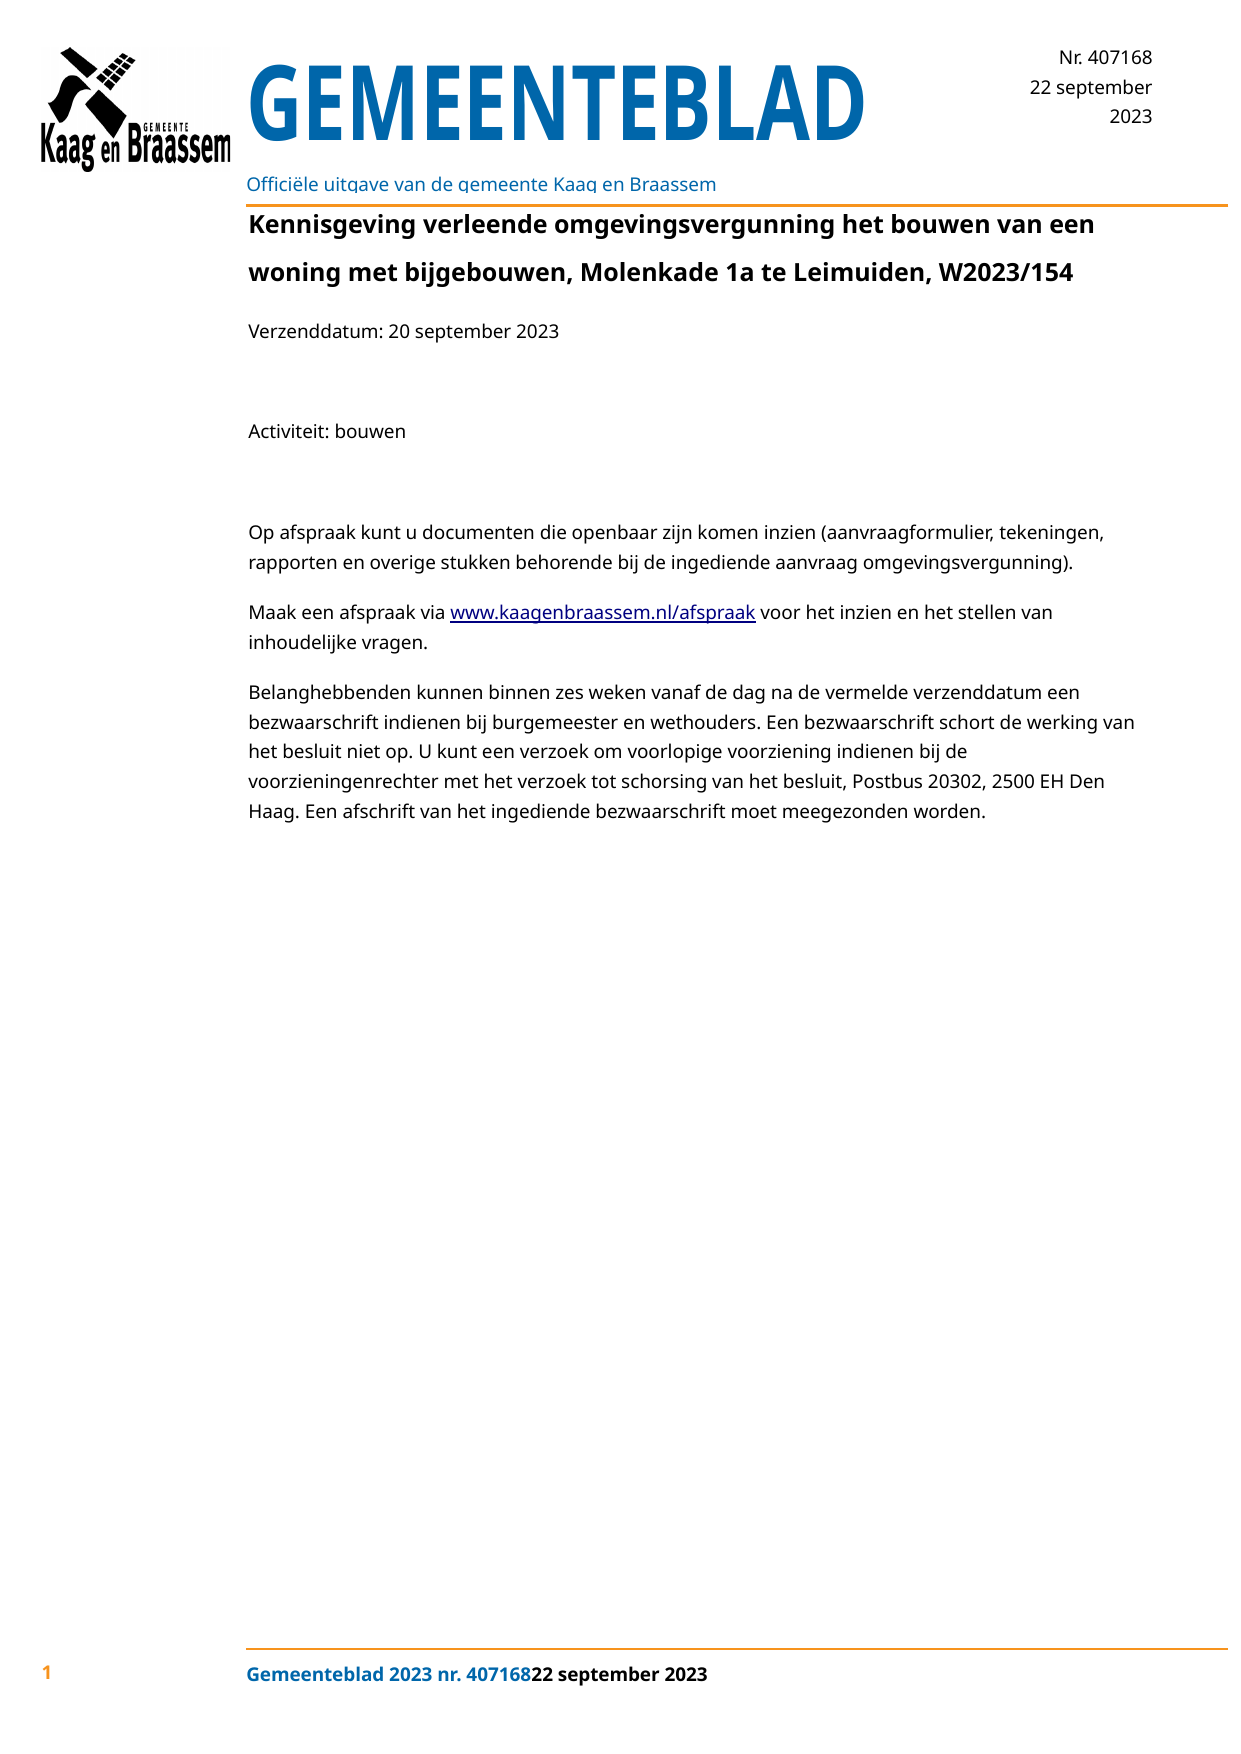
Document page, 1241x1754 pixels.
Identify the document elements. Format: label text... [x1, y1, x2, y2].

text Activiteit: bouwen [248, 419, 1152, 444]
text Kennisgeving verleende omgevingsvergunning het bouwen van een woning met bijgebouwen, Molenkade 1a te Leimuiden, W2023/154 [248, 207, 1152, 288]
text Maak een afspraak via www.kaagenbraassem.nl/afspraak voor het inzien en het stellen van inhoudelijke vragen. [248, 599, 1152, 655]
text Verzenddatum: 20 september 2023 [248, 318, 1152, 344]
picture [41, 47, 231, 172]
text Belanghebbenden kunnen binnen zes weken vanaf de dag na de vermelde verzenddatum een bezwaarschrift indienen bij burgemeester en wethouders. Een bezwaarschrift schort de werking van het besluit niet op. U kunt een verzoek om voorlopige voorziening indienen bij de voorzieningenrechter met het verzoek tot schorsing van het besluit, Postbus 20302, 2500 EH Den Haag. Een afschrift van het ingediende bezwaarschrift moet meegezonden worden. [248, 679, 1152, 824]
text Op afspraak kunt u documenten die openbaar zijn komen inzien (aanvraagformulier, tekeningen, rapporten en overige stukken behorende bij de ingediende aanvraag omgevingsvergunning). [248, 519, 1152, 575]
